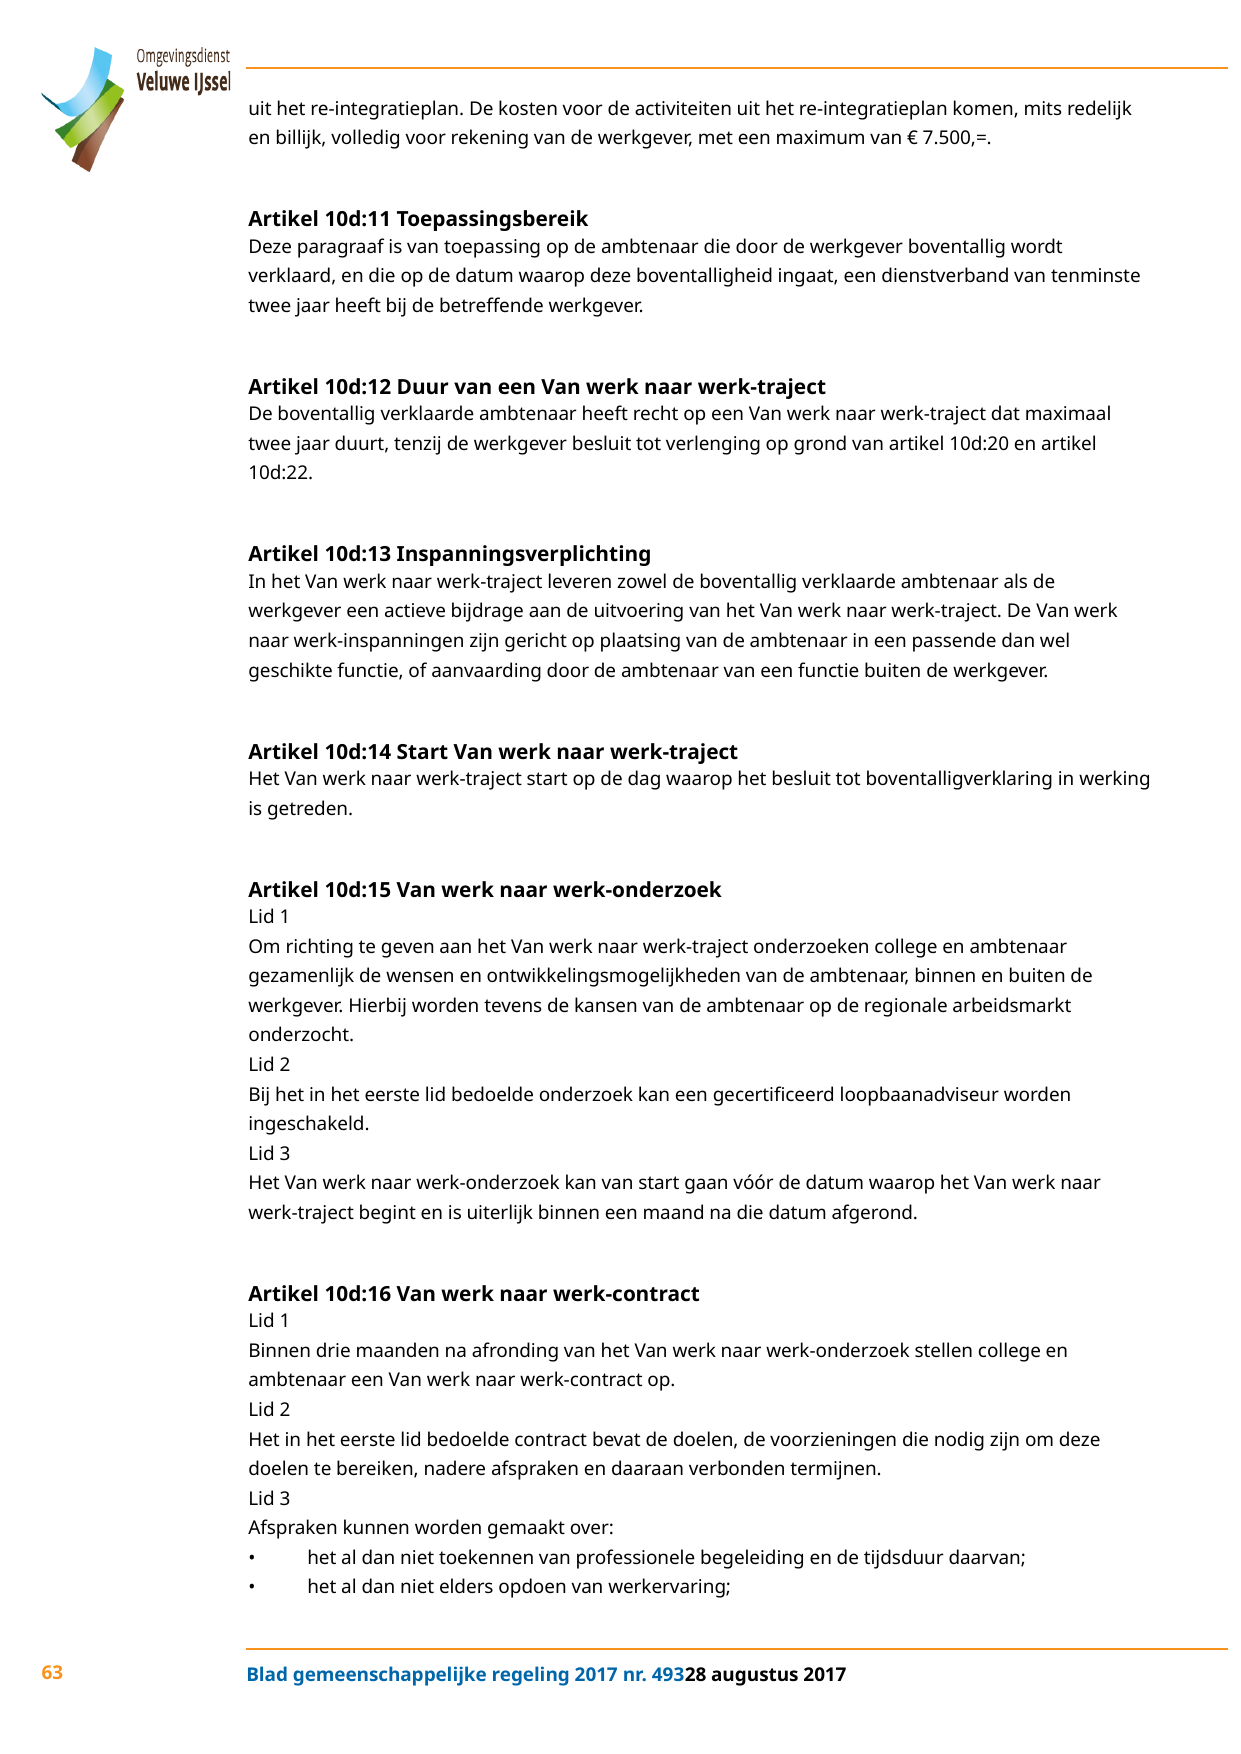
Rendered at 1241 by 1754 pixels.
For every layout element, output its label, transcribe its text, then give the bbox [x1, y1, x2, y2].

text De boventallig verklaarde ambtenaar heeft recht op een Van werk naar werk-traject dat maximaal twee jaar duurt, tenzij de werkgever besluit tot verlenging op grond van artikel 10d:20 en artikel 10d:22. [248, 400, 1152, 485]
text Lid 1 [248, 1307, 1152, 1333]
text Artikel 10d:15 Van werk naar werk-onderzoek [248, 875, 1152, 903]
text Lid 3 [248, 1140, 1152, 1166]
text Lid 2 [248, 1051, 1152, 1077]
text In het Van werk naar werk-traject leveren zowel de boventallig verklaarde ambtenaar als de werkgever een actieve bijdrage aan de uitvoering van het Van werk naar werk-traject. De Van werk naar werk-inspanningen zijn gericht op plaatsing van de ambtenaar in een passende dan wel geschikte functie, of aanvaarding door de ambtenaar van een functie buiten de werkgever. [248, 568, 1152, 682]
text Binnen drie maanden na afronding van het Van werk naar werk-onderzoek stellen college en ambtenaar een Van werk naar werk-contract op. [248, 1337, 1152, 1392]
text Het Van werk naar werk-onderzoek kan van start gaan vóór de datum waarop het Van werk naar werk-traject begint en is uiterlijk binnen een maand na die datum afgerond. [248, 1169, 1152, 1225]
text Lid 3 [248, 1485, 1152, 1511]
text Artikel 10d:16 Van werk naar werk-contract [248, 1279, 1152, 1307]
text uit het re-integratieplan. De kosten voor de activiteiten uit het re-integratieplan komen, mits redelijk en billijk, volledig voor rekening van de werkgever, met een maximum van € 7.500,=. [248, 95, 1152, 150]
text Artikel 10d:12 Duur van een Van werk naar werk-traject [248, 372, 1152, 400]
text Afspraken kunnen worden gemaakt over: [248, 1514, 1152, 1540]
text Het Van werk naar werk-traject start op de dag waarop het besluit tot boventalligverklaring in werking is getreden. [248, 765, 1152, 821]
text Artikel 10d:11 Toepassingsbereik [248, 204, 1152, 233]
text Om richting te geven aan het Van werk naar werk-traject onderzoeken college en ambtenaar gezamenlijk de wensen en ontwikkelingsmogelijkheden van de ambtenaar, binnen en buiten de werkgever. Hierbij worden tevens de kansen van de ambtenaar op de regionale arbeidsmarkt onderzocht. [248, 933, 1152, 1047]
text Het in het eerste lid bedoelde contract bevat de doelen, de voorzieningen die nodig zijn om deze doelen te bereiken, nadere afspraken en daaraan verbonden termijnen. [248, 1426, 1152, 1481]
picture [41, 47, 231, 172]
text Artikel 10d:13 Inspanningsverplichting [248, 539, 1152, 568]
text Artikel 10d:14 Start Van werk naar werk-traject [248, 737, 1152, 765]
text Lid 1 [248, 903, 1152, 929]
text Deze paragraaf is van toepassing op de ambtenaar die door de werkgever boventallig wordt verklaard, en die op de datum waarop deze boventalligheid ingaat, een dienstverband van tenminste twee jaar heeft bij de betreffende werkgever. [248, 233, 1152, 318]
text Lid 2 [248, 1396, 1152, 1422]
text Bij het in het eerste lid bedoelde onderzoek kan een gecertificeerd loopbaanadviseur worden ingeschakeld. [248, 1081, 1152, 1136]
list het al dan niet elders opdoen van werkervaring; [248, 1574, 1152, 1599]
list het al dan niet toekennen van professionele begeleiding en de tijdsduur daarvan; [248, 1544, 1152, 1570]
